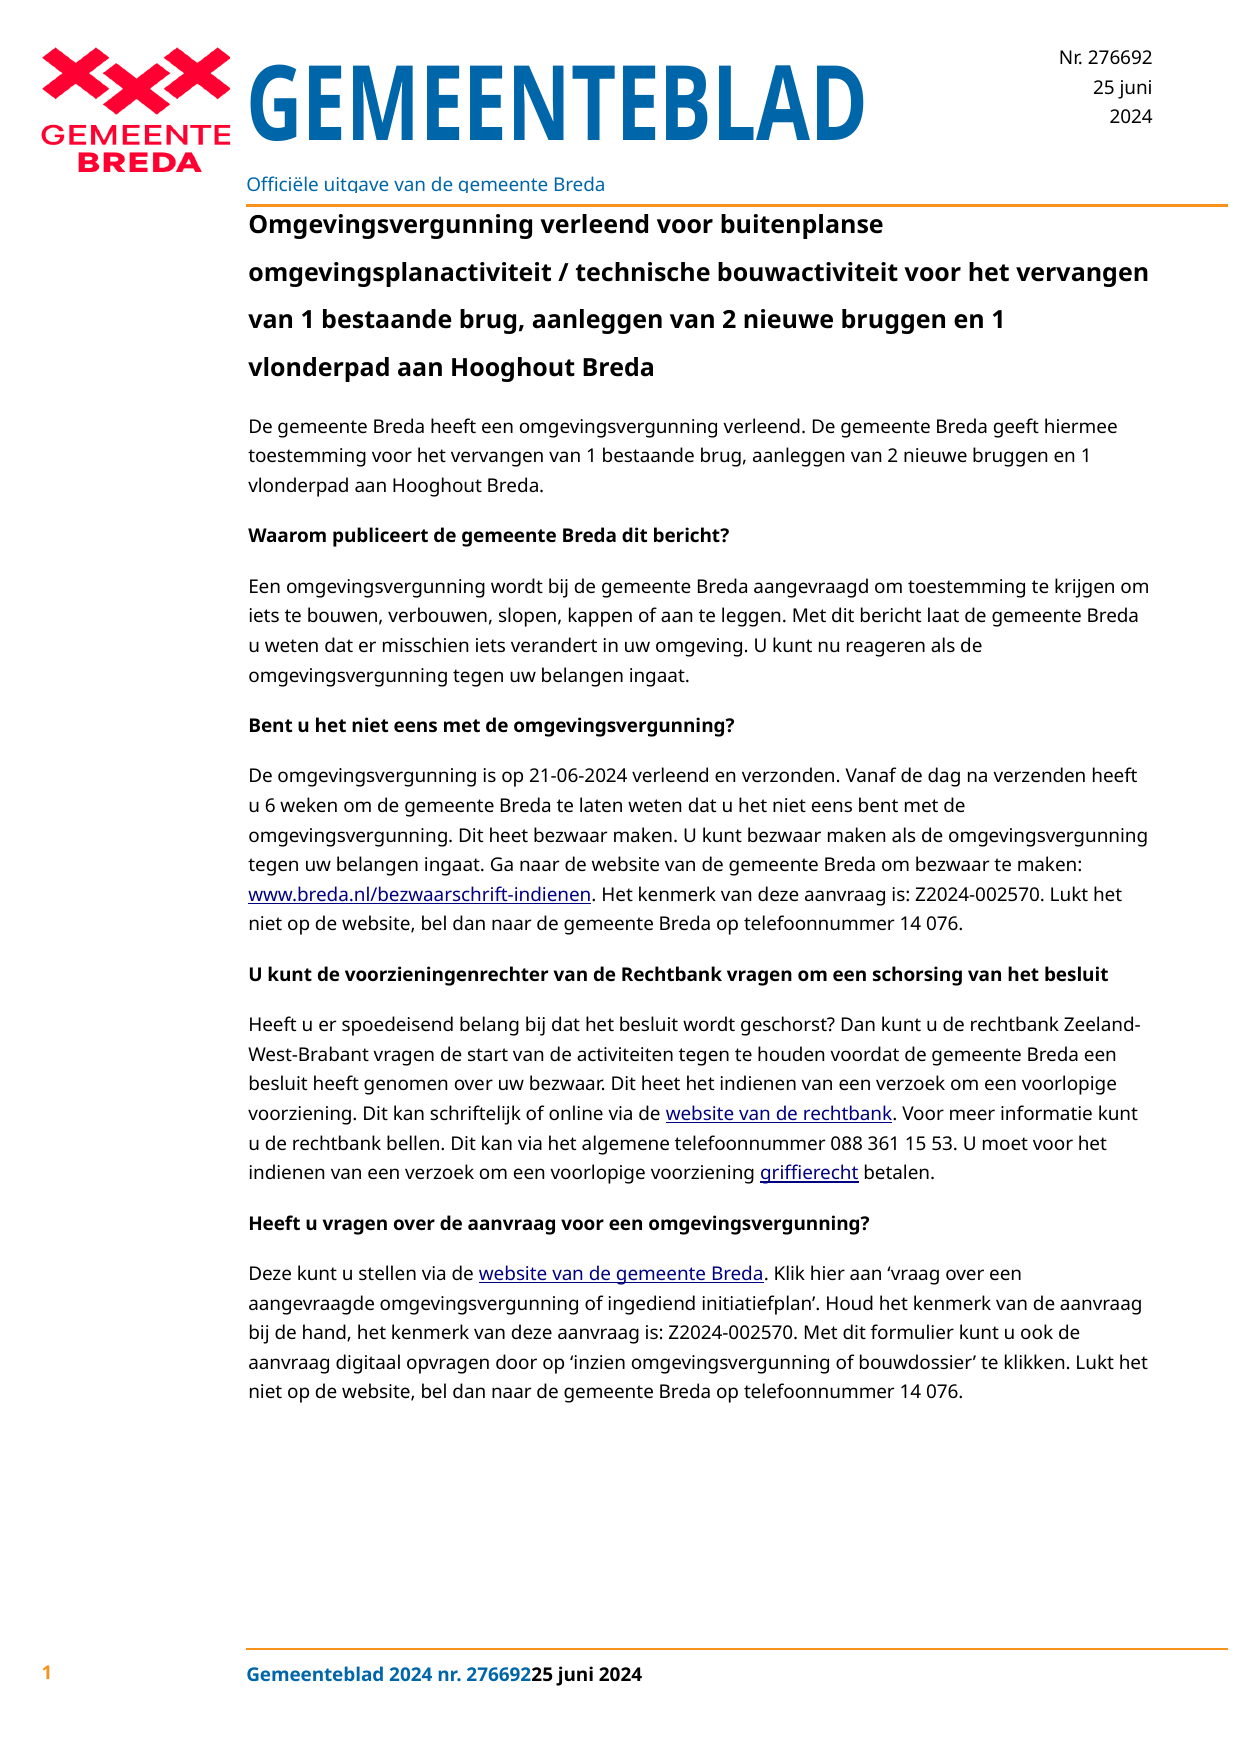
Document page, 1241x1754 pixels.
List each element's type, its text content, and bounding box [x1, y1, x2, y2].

text U kunt de voorzieningenrechter van de Rechtbank vragen om een schorsing van het besluit [248, 961, 1152, 987]
text Heeft u vragen over de aanvraag voor een omgevingsvergunning? [248, 1210, 1152, 1236]
text Waarom publiceert de gemeente Breda dit bericht? [248, 523, 1152, 548]
text Heeft u er spoedeisend belang bij dat het besluit wordt geschorst? Dan kunt u de rechtbank Zeeland-West-Brabant vragen de start van de activiteiten tegen te houden voordat de gemeente Breda een besluit heeft genomen over uw bezwaar. Dit heet het indienen van een verzoek om een voorlopige voorziening. Dit kan schriftelijk of online via de website van de rechtbank. Voor meer informatie kunt u de rechtbank bellen. Dit kan via het algemene telefoonnummer 088 361 15 53. U moet voor het indienen van een verzoek om een voorlopige voorziening griffierecht betalen. [248, 1011, 1152, 1185]
text Een omgevingsvergunning wordt bij de gemeente Breda aangevraagd om toestemming te krijgen om iets te bouwen, verbouwen, slopen, kappen of aan te leggen. Met dit bericht laat de gemeente Breda u weten dat er misschien iets verandert in uw omgeving. U kunt nu reageren als de omgevingsvergunning tegen uw belangen ingaat. [248, 573, 1152, 688]
text De gemeente Breda heeft een omgevingsvergunning verleend. De gemeente Breda geeft hiermee toestemming voor het vervangen van 1 bestaande brug, aanleggen van 2 nieuwe bruggen en 1 vlonderpad aan Hooghout Breda. [248, 413, 1152, 498]
text Bent u het niet eens met de omgevingsvergunning? [248, 712, 1152, 738]
text Omgevingsvergunning verleend voor buitenplanse omgevingsplanactiviteit / technische bouwactiviteit voor het vervangen van 1 bestaande brug, aanleggen van 2 nieuwe bruggen en 1 vlonderpad aan Hooghout Breda [248, 207, 1152, 384]
text Deze kunt u stellen via de website van de gemeente Breda. Klik hier aan ‘vraag over een aangevraagde omgevingsvergunning of ingediend initiatiefplan’. Houd het kenmerk van de aanvraag bij de hand, het kenmerk van deze aanvraag is: Z2024-002570. Met dit formulier kunt u ook de aanvraag digitaal opvragen door op ‘inzien omgevingsvergunning of bouwdossier’ te klikken. Lukt het niet op de website, bel dan naar de gemeente Breda op telefoonnummer 14 076. [248, 1260, 1152, 1404]
picture [41, 47, 231, 172]
text De omgevingsvergunning is op 21-06-2024 verleend en verzonden. Vanaf de dag na verzenden heeft u 6 weken om de gemeente Breda te laten weten dat u het niet eens bent met de omgevingsvergunning. Dit heet bezwaar maken. U kunt bezwaar maken als de omgevingsvergunning tegen uw belangen ingaat. Ga naar de website van de gemeente Breda om bezwaar te maken: www.breda.nl/bezwaarschrift-indienen. Het kenmerk van deze aanvraag is: Z2024-002570. Lukt het niet op de website, bel dan naar de gemeente Breda op telefoonnummer 14 076. [248, 763, 1152, 936]
